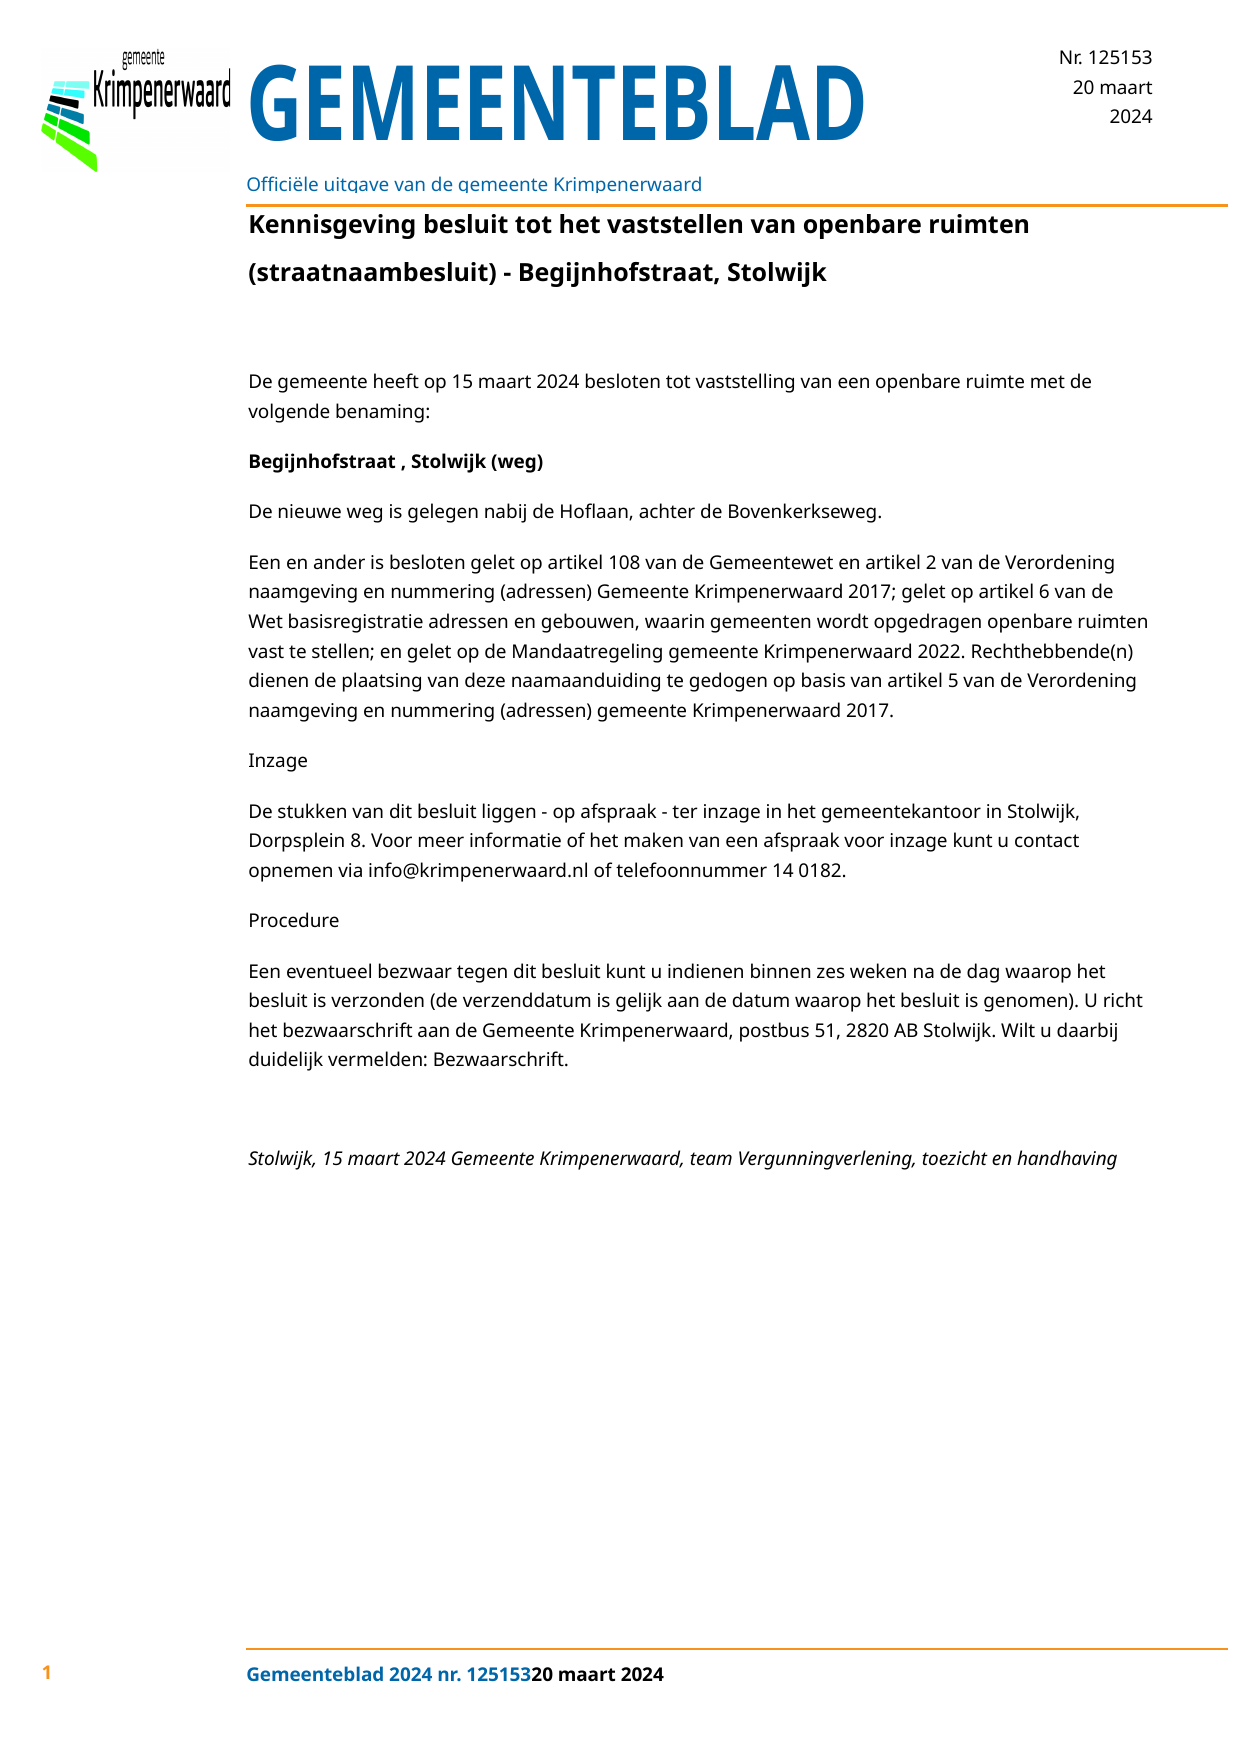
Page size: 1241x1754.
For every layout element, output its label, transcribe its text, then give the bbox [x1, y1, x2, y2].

text De nieuwe weg is gelegen nabij de Hoflaan, achter de Bovenkerkseweg. [248, 499, 1152, 524]
text Inzage [248, 747, 1152, 773]
text Een eventueel bezwaar tegen dit besluit kunt u indienen binnen zes weken na de dag waarop het besluit is verzonden (de verzenddatum is gelijk aan de datum waarop het besluit is genomen). U richt het bezwaarschrift aan de Gemeente Krimpenerwaard, postbus 51, 2820 AB Stolwijk. Wilt u daarbij duidelijk vermelden: Bezwaarschrift. [248, 958, 1152, 1072]
text Een en ander is besloten gelet op artikel 108 van de Gemeentewet en artikel 2 van de Verordening naamgeving en nummering (adressen) Gemeente Krimpenerwaard 2017; gelet op artikel 6 van de Wet basisregistratie adressen en gebouwen, waarin gemeenten wordt opgedragen openbare ruimten vast te stellen; en gelet op de Mandaatregeling gemeente Krimpenerwaard 2022. Rechthebbende(n) dienen de plaatsing van deze naamaanduiding te gedogen op basis van artikel 5 van de Verordening naamgeving en nummering (adressen) gemeente Krimpenerwaard 2017. [248, 549, 1152, 723]
picture [41, 47, 231, 172]
text Begijnhofstraat , Stolwijk (weg) [248, 448, 1152, 474]
text Procedure [248, 907, 1152, 933]
text De gemeente heeft op 15 maart 2024 besloten tot vaststelling van een openbare ruimte met de volgende benaming: [248, 368, 1152, 424]
text De stukken van dit besluit liggen - op afspraak - ter inzage in het gemeentekantoor in Stolwijk, Dorpsplein 8. Voor meer informatie of het maken van een afspraak voor inzage kunt u contact opnemen via info@krimpenerwaard.nl of telefoonnummer 14 0182. [248, 798, 1152, 883]
text Kennisgeving besluit tot het vaststellen van openbare ruimten (straatnaambesluit) - Begijnhofstraat, Stolwijk [248, 207, 1152, 288]
text Stolwijk, 15 maart 2024 Gemeente Krimpenerwaard, team Vergunningverlening, toezicht en handhaving [248, 1145, 1152, 1171]
